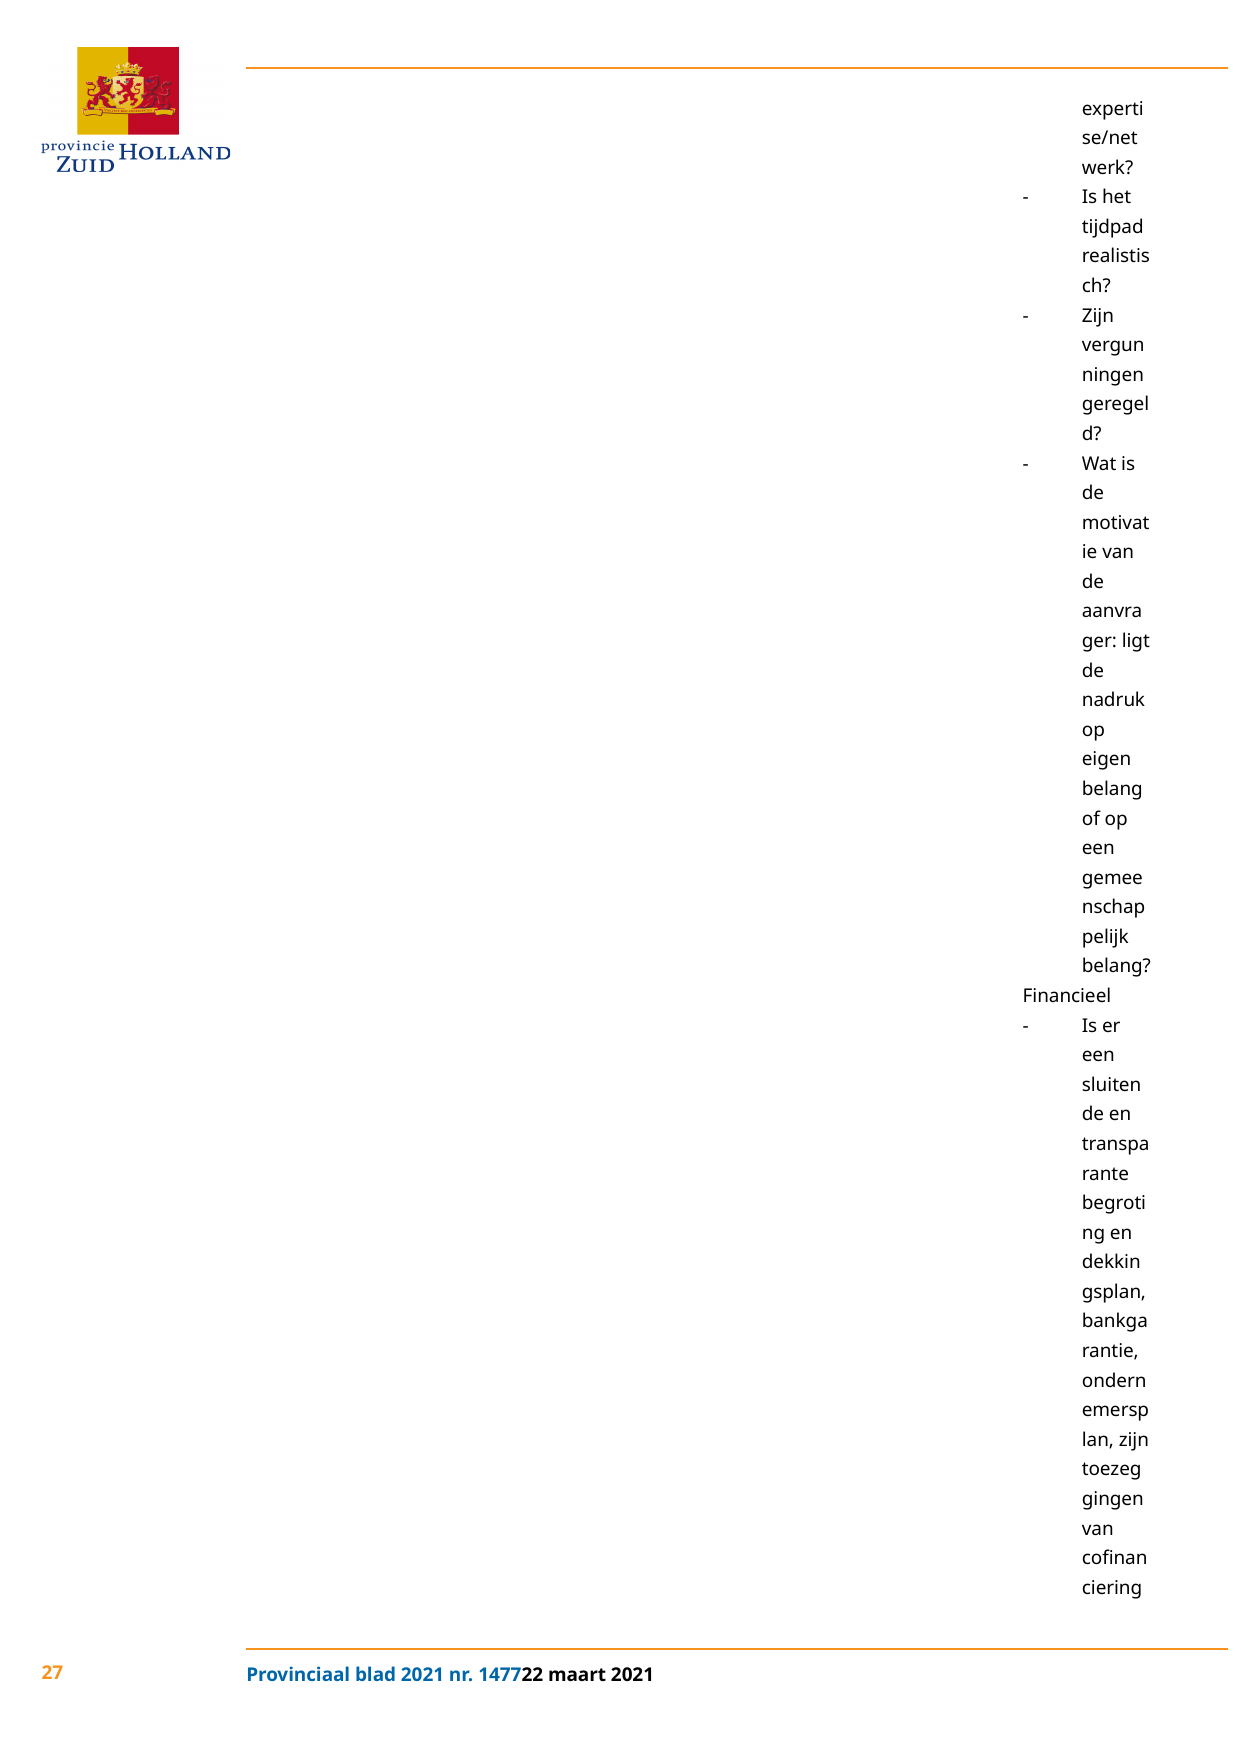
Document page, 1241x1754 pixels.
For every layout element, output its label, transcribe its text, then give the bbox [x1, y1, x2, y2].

table_cell [764, 95, 893, 1600]
table_cell [635, 95, 764, 1600]
picture [41, 47, 231, 172]
table_cell [248, 95, 377, 1600]
table_cell expertise/netwerk? Is het tijdpad realistisch? Zijn vergunningen geregeld? Wat is de motivatie van de aanvrager: ligt de nadruk op eigen belang of op een gemeenschappelijk belang? Financieel Is er een sluitende en transparante begroting en dekkingsplan, bankgarantie, ondernemersplan, zijn toezeggingen van cofinanciering [1023, 95, 1152, 1600]
table_cell [506, 95, 635, 1600]
table_cell [377, 95, 506, 1600]
table_cell [894, 95, 1022, 1600]
